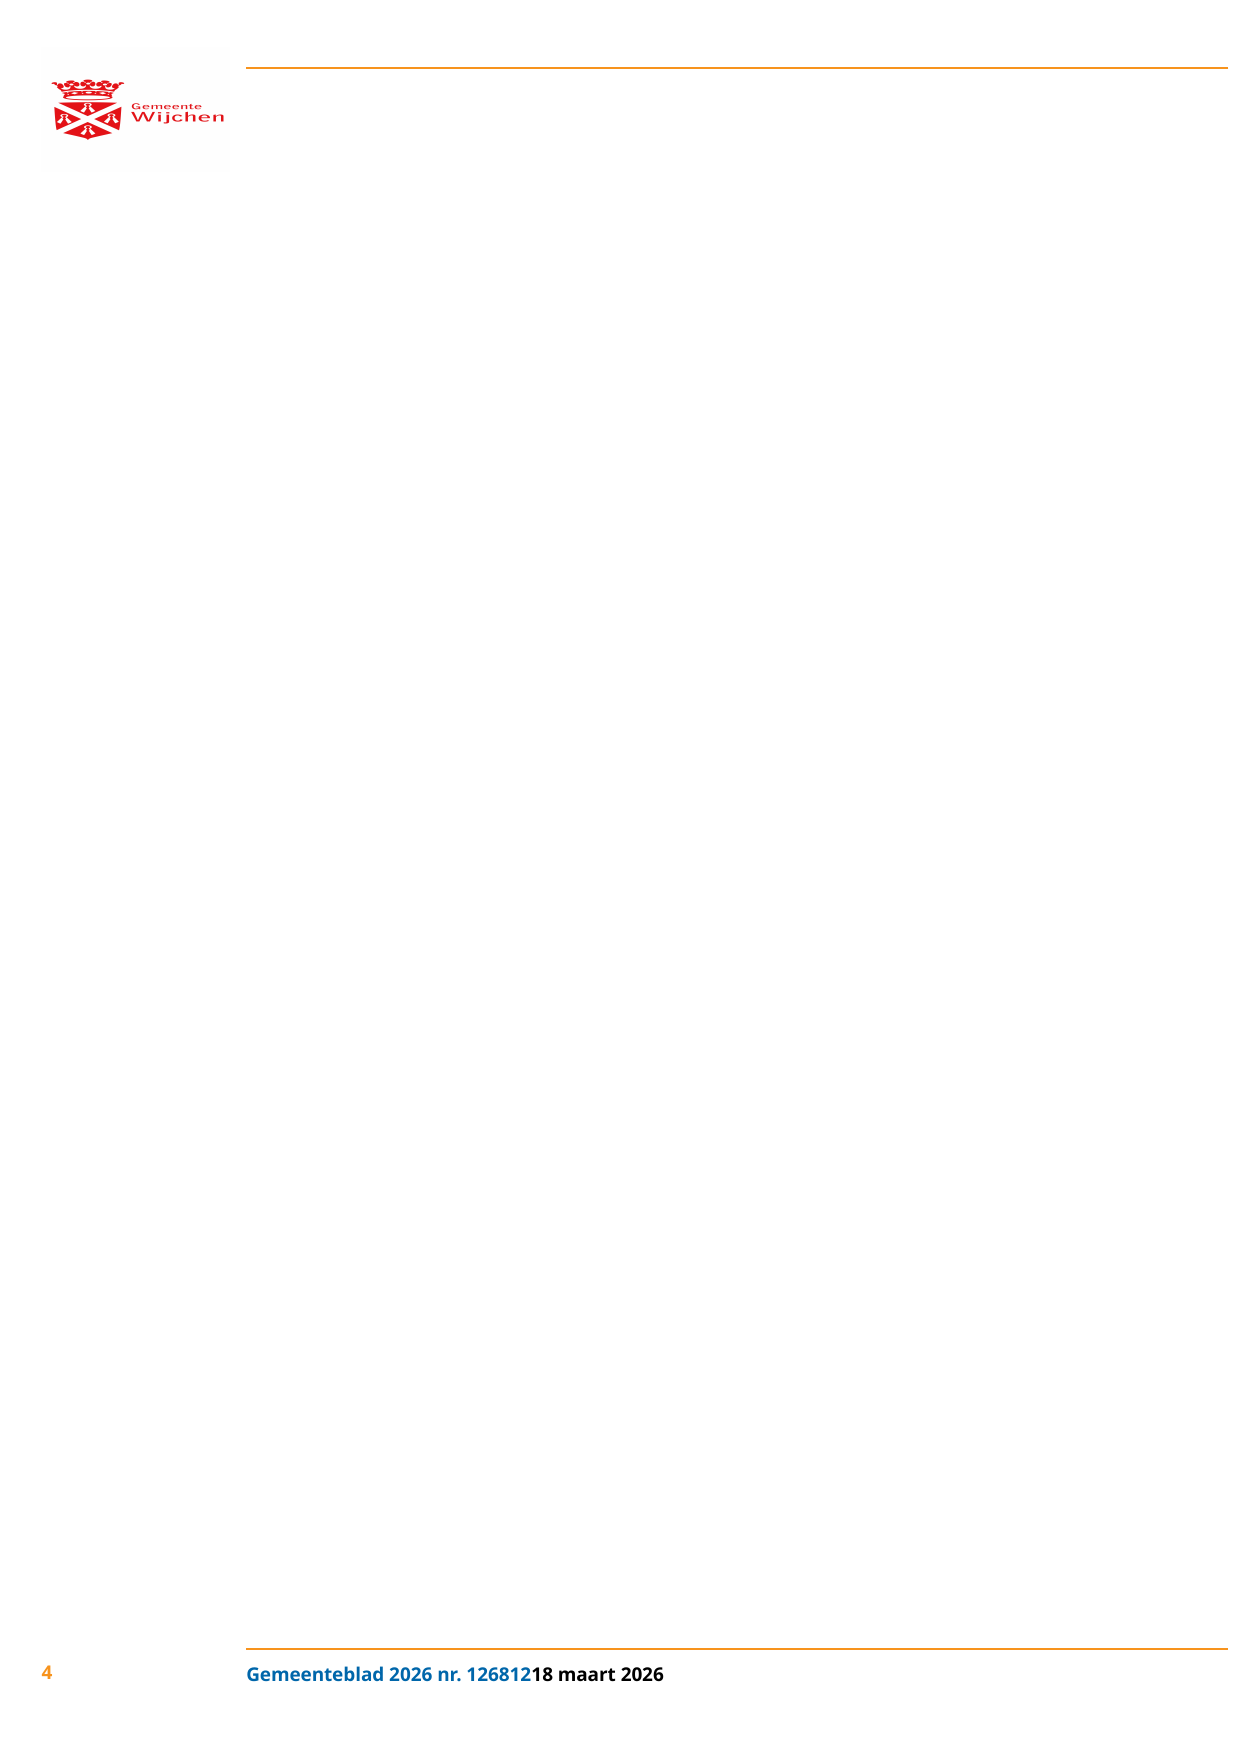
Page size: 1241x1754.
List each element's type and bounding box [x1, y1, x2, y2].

picture [41, 47, 231, 172]
